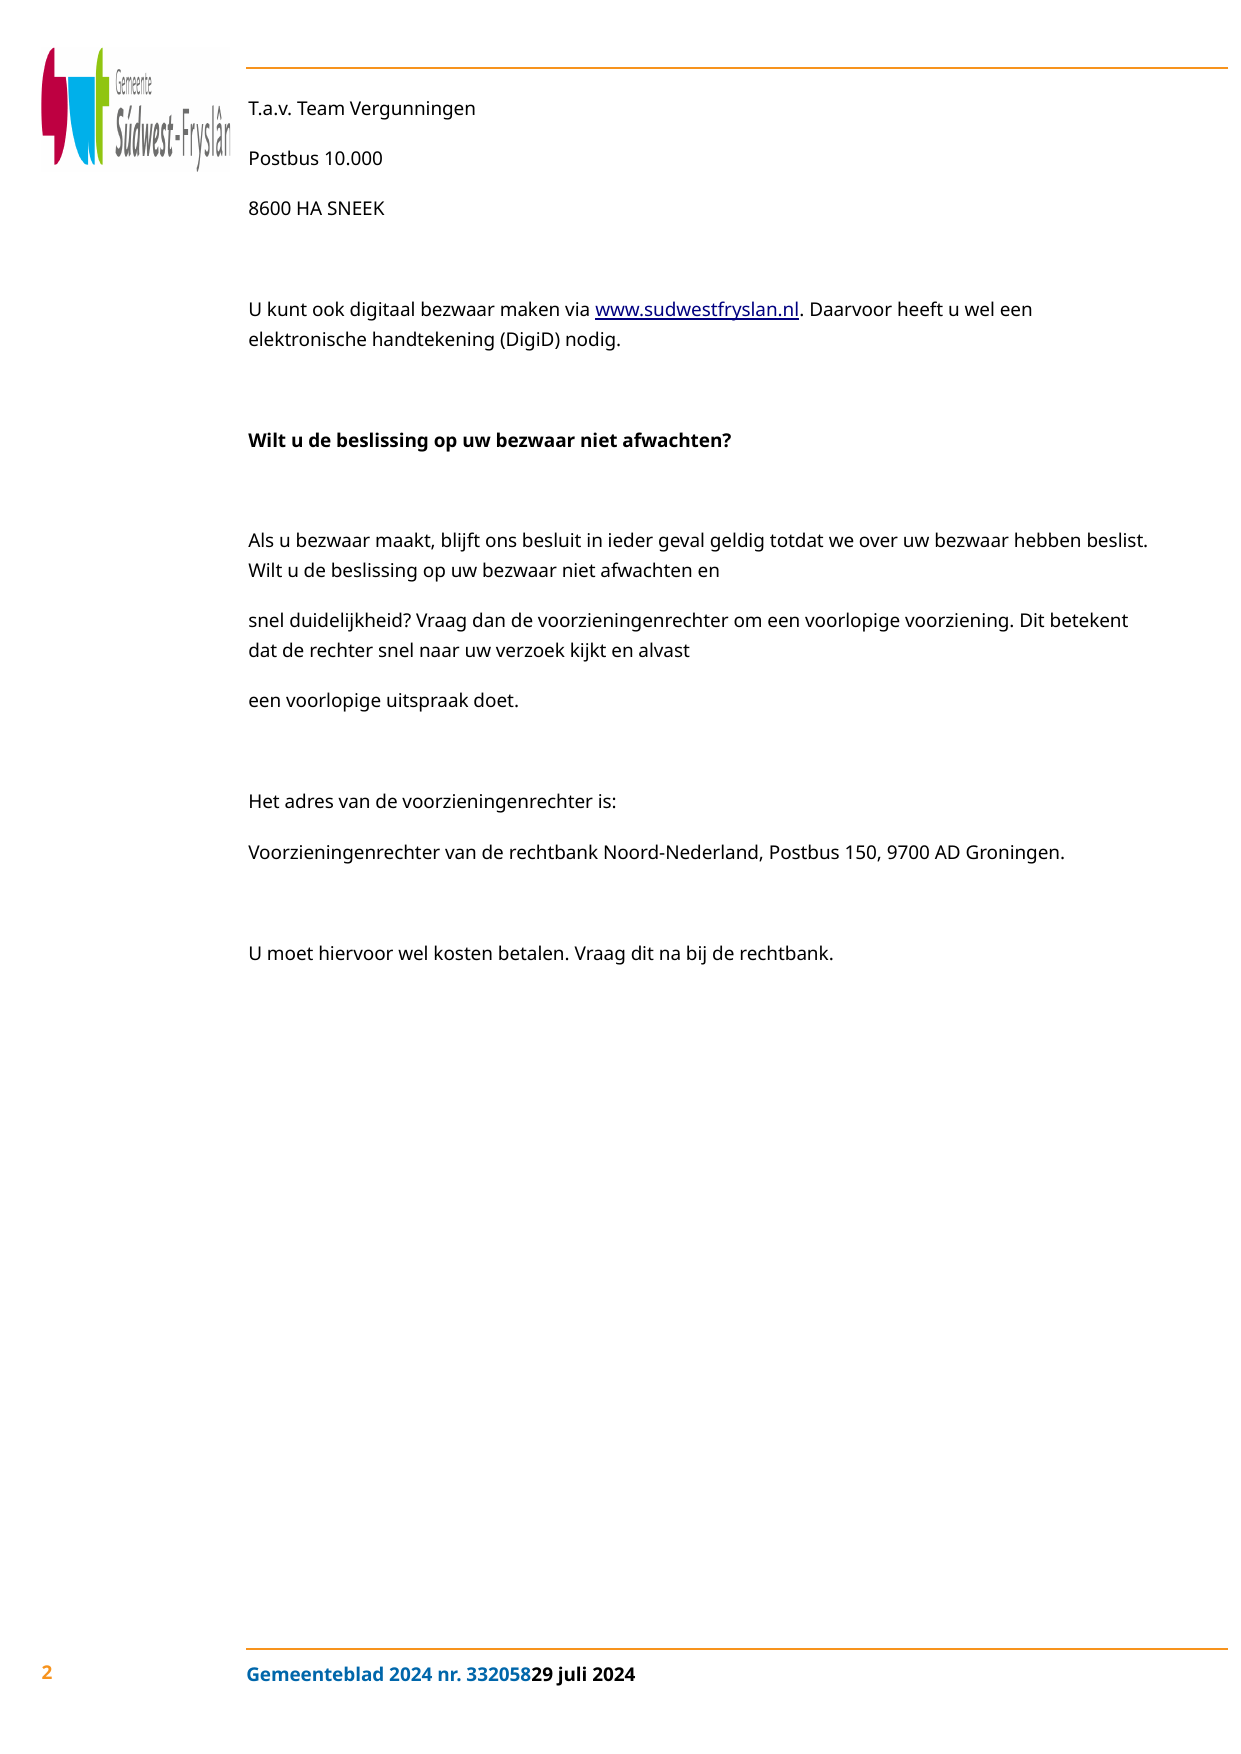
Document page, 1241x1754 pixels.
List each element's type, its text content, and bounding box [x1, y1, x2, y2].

picture [41, 47, 231, 172]
text T.a.v. Team Vergunningen [248, 95, 1152, 121]
text Als u bezwaar maakt, blijft ons besluit in ieder geval geldig totdat we over uw bezwaar hebben beslist. Wilt u de beslissing op uw bezwaar niet afwachten en [248, 528, 1152, 583]
text Postbus 10.000 [248, 145, 1152, 171]
text Het adres van de voorzieningenrechter is: [248, 788, 1152, 814]
text Voorzieningenrechter van de rechtbank Noord-Nederland, Postbus 150, 9700 AD Groningen. [248, 839, 1152, 865]
text snel duidelijkheid? Vraag dan de voorzieningenrechter om een voorlopige voorziening. Dit betekent dat de rechter snel naar uw verzoek kijkt en alvast [248, 608, 1152, 663]
text Wilt u de beslissing op uw bezwaar niet afwachten? [248, 427, 1152, 453]
text 8600 HA SNEEK [248, 196, 1152, 221]
text U moet hiervoor wel kosten betalen. Vraag dit na bij de rechtbank. [248, 940, 1152, 966]
text U kunt ook digitaal bezwaar maken via www.sudwestfryslan.nl. Daarvoor heeft u wel een elektronische handtekening (DigiD) nodig. [248, 296, 1152, 352]
text een voorlopige uitspraak doet. [248, 688, 1152, 713]
